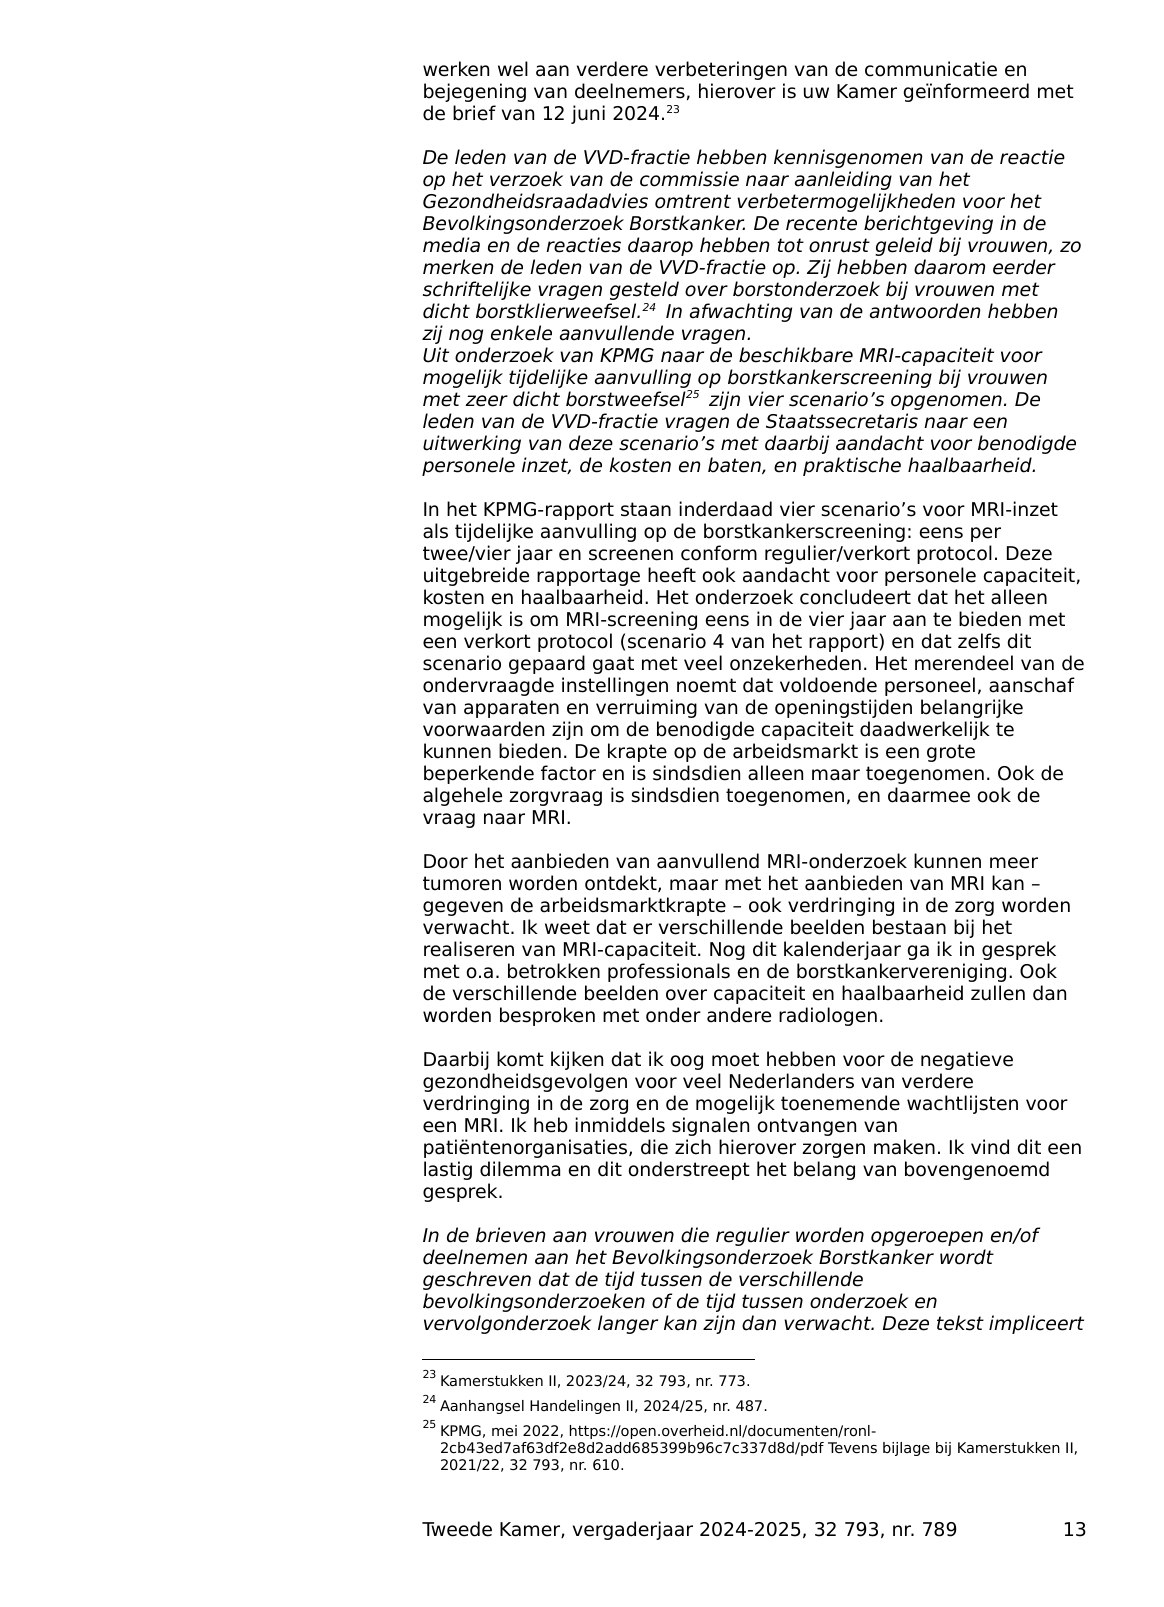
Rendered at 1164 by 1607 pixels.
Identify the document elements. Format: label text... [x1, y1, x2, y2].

text werken wel aan verdere verbeteringen van de communicatie en bejegening van deelnemers, hierover is uw Kamer geïnformeerd met de brief van 12 juni 2024. [422, 59, 1087, 125]
text In de brieven aan vrouwen die regulier worden opgeroepen en/of deelnemen aan het Bevolkingsonderzoek Borstkanker wordt geschreven dat de tijd tussen de verschillende bevolkingsonderzoeken of de tijd tussen onderzoek en vervolgonderzoek langer kan zijn dan verwacht. Deze tekst impliceert [422, 1225, 1087, 1335]
text Kamerstukken II, 2023/24, 32 793, nr. 773. [422, 1368, 1087, 1391]
text Daarbij komt kijken dat ik oog moet hebben voor de negatieve gezondheidsgevolgen voor veel Nederlanders van verdere verdringing in de zorg en de mogelijk toenemende wachtlijsten voor een MRI. Ik heb inmiddels signalen ontvangen van patiëntenorganisaties, die zich hierover zorgen maken. Ik vind dit een lastig dilemma en dit onderstreept het belang van bovengenoemd gesprek. [422, 1049, 1087, 1203]
text Aanhangsel Handelingen II, 2024/25, nr. 487. [422, 1393, 1087, 1416]
text De leden van de VVD-fractie hebben kennisgenomen van de reactie op het verzoek van de commissie naar aanleiding van het Gezondheidsraadadvies omtrent verbetermogelijkheden voor het Bevolkingsonderzoek Borstkanker. De recente berichtgeving in de media en de reacties daarop hebben tot onrust geleid bij vrouwen, zo merken de leden van de VVD-fractie op. Zij hebben daarom eerder schriftelijke vragen gesteld over borstonderzoek bij vrouwen met dicht borstklierweefsel. In afwachting van de antwoorden hebben zij nog enkele aanvullende vragen. [422, 147, 1087, 345]
text In het KPMG-rapport staan inderdaad vier scenario’s voor MRI-inzet als tijdelijke aanvulling op de borstkankerscreening: eens per twee/vier jaar en screenen conform regulier/verkort protocol. Deze uitgebreide rapportage heeft ook aandacht voor personele capaciteit, kosten en haalbaarheid. Het onderzoek concludeert dat het alleen mogelijk is om MRI-screening eens in de vier jaar aan te bieden met een verkort protocol (scenario 4 van het rapport) en dat zelfs dit scenario gepaard gaat met veel onzekerheden. Het merendeel van de ondervraagde instellingen noemt dat voldoende personeel, aanschaf van apparaten en verruiming van de openingstijden belangrijke voorwaarden zijn om de benodigde capaciteit daadwerkelijk te kunnen bieden. De krapte op de arbeidsmarkt is een grote beperkende factor en is sindsdien alleen maar toegenomen. Ook de algehele zorgvraag is sindsdien toegenomen, en daarmee ook de vraag naar MRI. [422, 499, 1087, 829]
text Door het aanbieden van aanvullend MRI-onderzoek kunnen meer tumoren worden ontdekt, maar met het aanbieden van MRI kan – gegeven de arbeidsmarktkrapte – ook verdringing in de zorg worden verwacht. Ik weet dat er verschillende beelden bestaan bij het realiseren van MRI-capaciteit. Nog dit kalenderjaar ga ik in gesprek met o.a. betrokken professionals en de borstkankervereniging. Ook de verschillende beelden over capaciteit en haalbaarheid zullen dan worden besproken met onder andere radiologen. [422, 851, 1087, 1027]
text Uit onderzoek van KPMG naar de beschikbare MRI-capaciteit voor mogelijk tijdelijke aanvulling op borstkankerscreening bij vrouwen met zeer dicht borstweefsel zijn vier scenario’s opgenomen. De leden van de VVD-fractie vragen de Staatssecretaris naar een uitwerking van deze scenario’s met daarbij aandacht voor benodigde personele inzet, de kosten en baten, en praktische haalbaarheid. [422, 345, 1087, 477]
text KPMG, mei 2022, https://open.overheid.nl/documenten/ronl-2cb43ed7af63df2e8d2add685399b96c7c337d8d/pdf Tevens bijlage bij Kamerstukken II, 2021/22, 32 793, nr. 610. [422, 1418, 1087, 1474]
